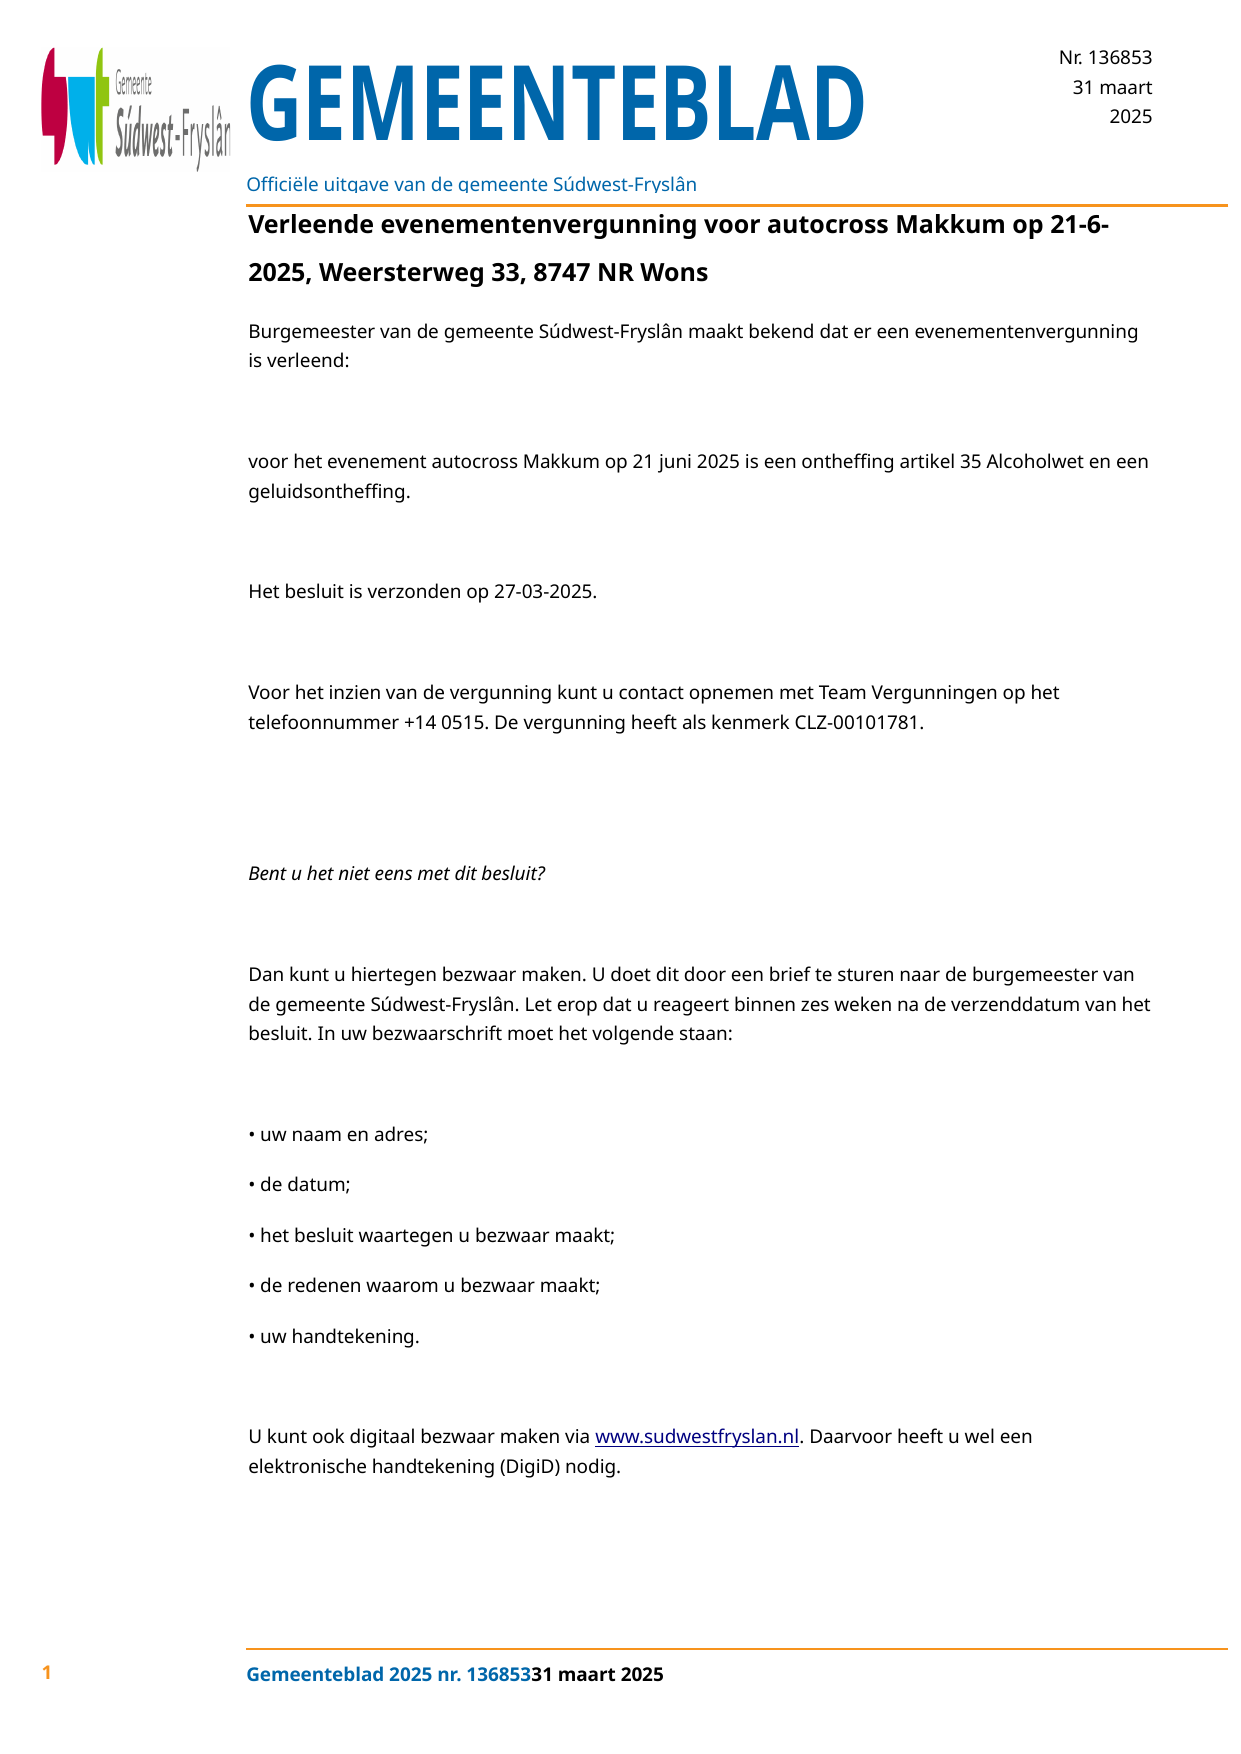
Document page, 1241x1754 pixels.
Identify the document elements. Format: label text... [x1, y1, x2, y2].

text • de redenen waarom u bezwaar maakt; [248, 1272, 1152, 1298]
text Bent u het niet eens met dit besluit? [248, 860, 1152, 886]
text Burgemeester van de gemeente Súdwest-Fryslân maakt bekend dat er een evenementenvergunning is verleend: [248, 318, 1152, 373]
text Verleende evenementenvergunning voor autocross Makkum op 21-6-2025, Weersterweg 33, 8747 NR Wons [248, 207, 1152, 288]
text U kunt ook digitaal bezwaar maken via www.sudwestfryslan.nl. Daarvoor heeft u wel een elektronische handtekening (DigiD) nodig. [248, 1424, 1152, 1479]
text Dan kunt u hiertegen bezwaar maken. U doet dit door een brief te sturen naar de burgemeester van de gemeente Súdwest-Fryslân. Let erop dat u reageert binnen zes weken na de verzenddatum van het besluit. In uw bezwaarschrift moet het volgende staan: [248, 961, 1152, 1046]
text • uw handtekening. [248, 1323, 1152, 1349]
text voor het evenement autocross Makkum op 21 juni 2025 is een ontheffing artikel 35 Alcoholwet en een geluidsontheffing. [248, 448, 1152, 504]
text • het besluit waartegen u bezwaar maakt; [248, 1222, 1152, 1248]
picture [41, 47, 231, 172]
text Het besluit is verzonden op 27-03-2025. [248, 579, 1152, 604]
text • de datum; [248, 1172, 1152, 1197]
text • uw naam en adres; [248, 1121, 1152, 1147]
text Voor het inzien van de vergunning kunt u contact opnemen met Team Vergunningen op het telefoonnummer +14 0515. De vergunning heeft als kenmerk CLZ-00101781. [248, 679, 1152, 735]
